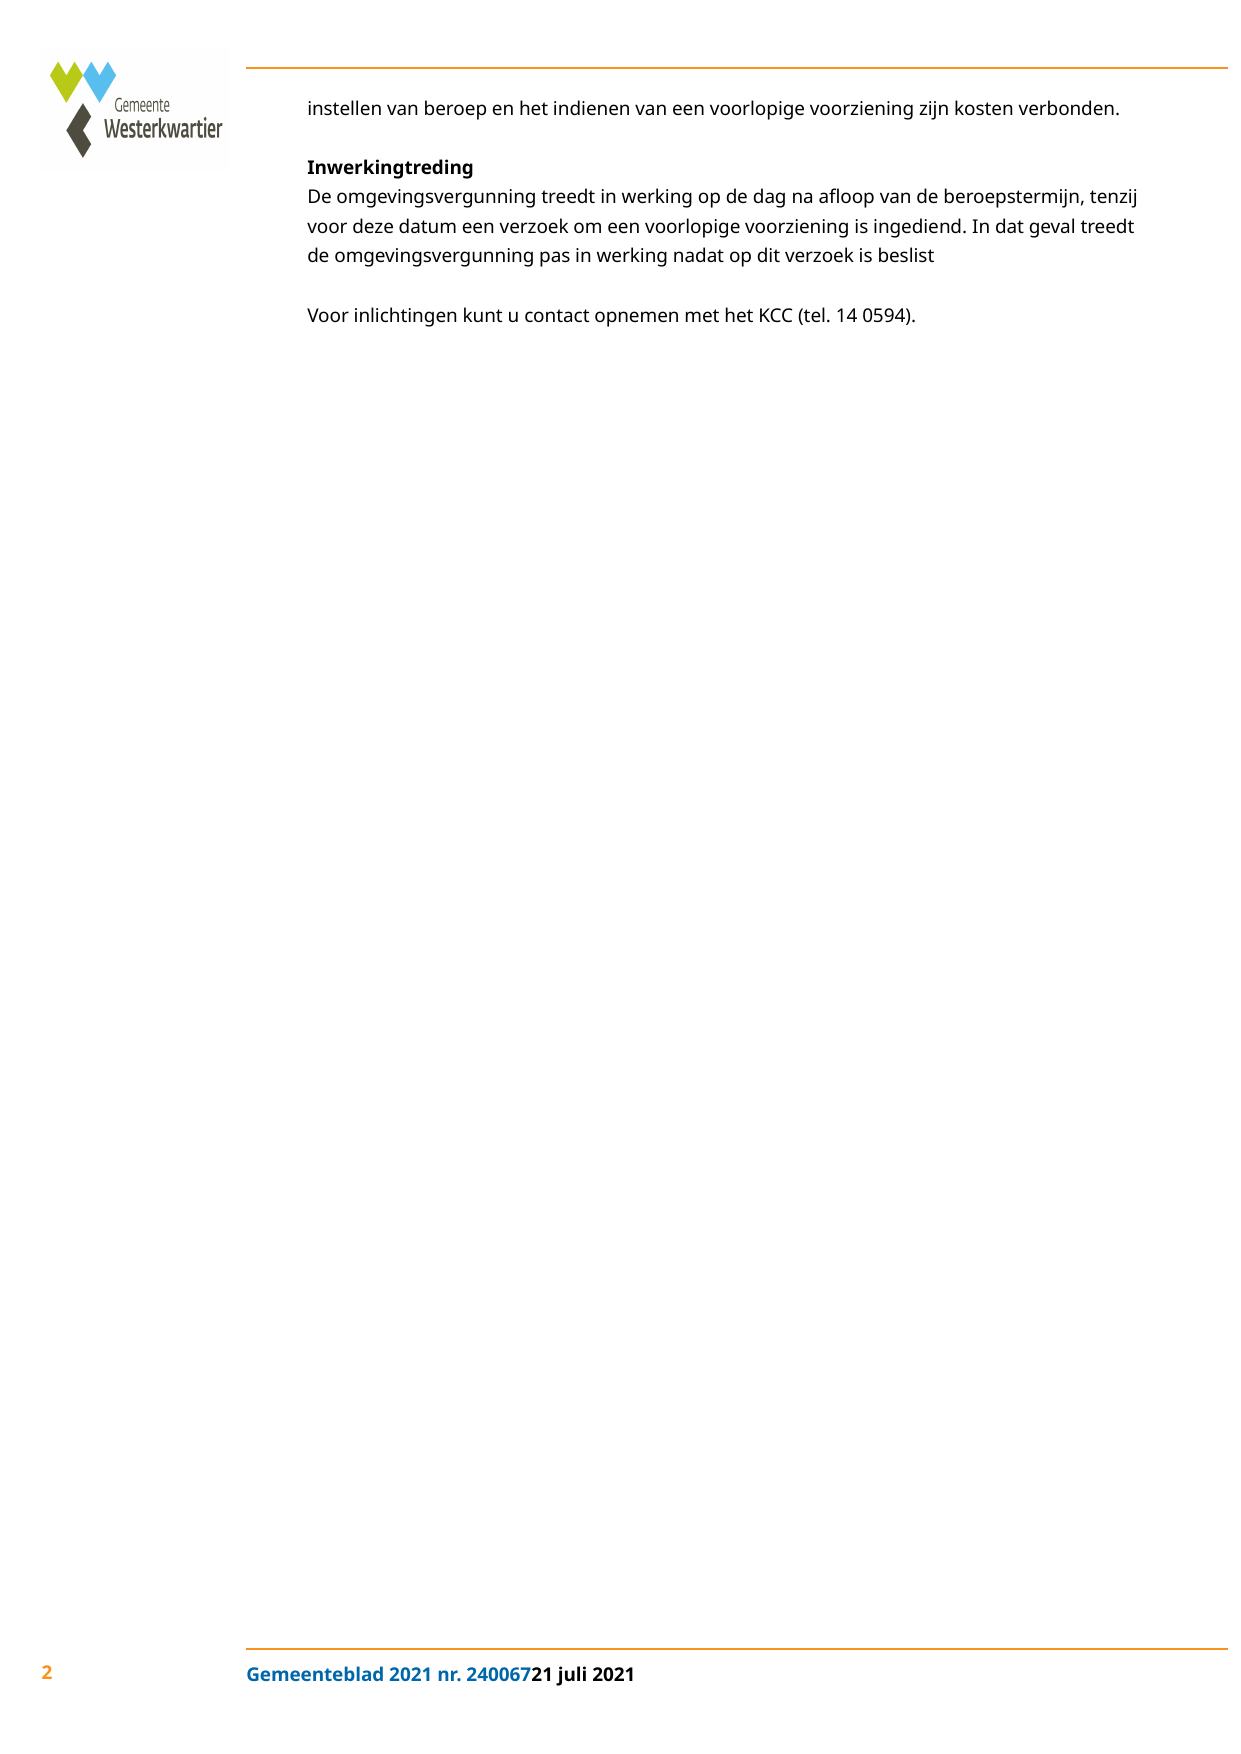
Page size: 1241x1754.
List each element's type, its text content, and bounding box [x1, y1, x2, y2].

list instellen van beroep en het indienen van een voorlopige voorziening zijn kosten verbonden. [248, 95, 1152, 121]
list Voor inlichtingen kunt u contact opnemen met het KCC (tel. 14 0594). [248, 302, 1152, 328]
list De omgevingsvergunning treedt in werking op de dag na afloop van de beroepstermijn, tenzij voor deze datum een verzoek om een voorlopige voorziening is ingediend. In dat geval treedt de omgevingsvergunning pas in werking nadat op dit verzoek is beslist [248, 183, 1152, 268]
list Inwerkingtreding [248, 154, 1152, 180]
picture [41, 47, 231, 172]
